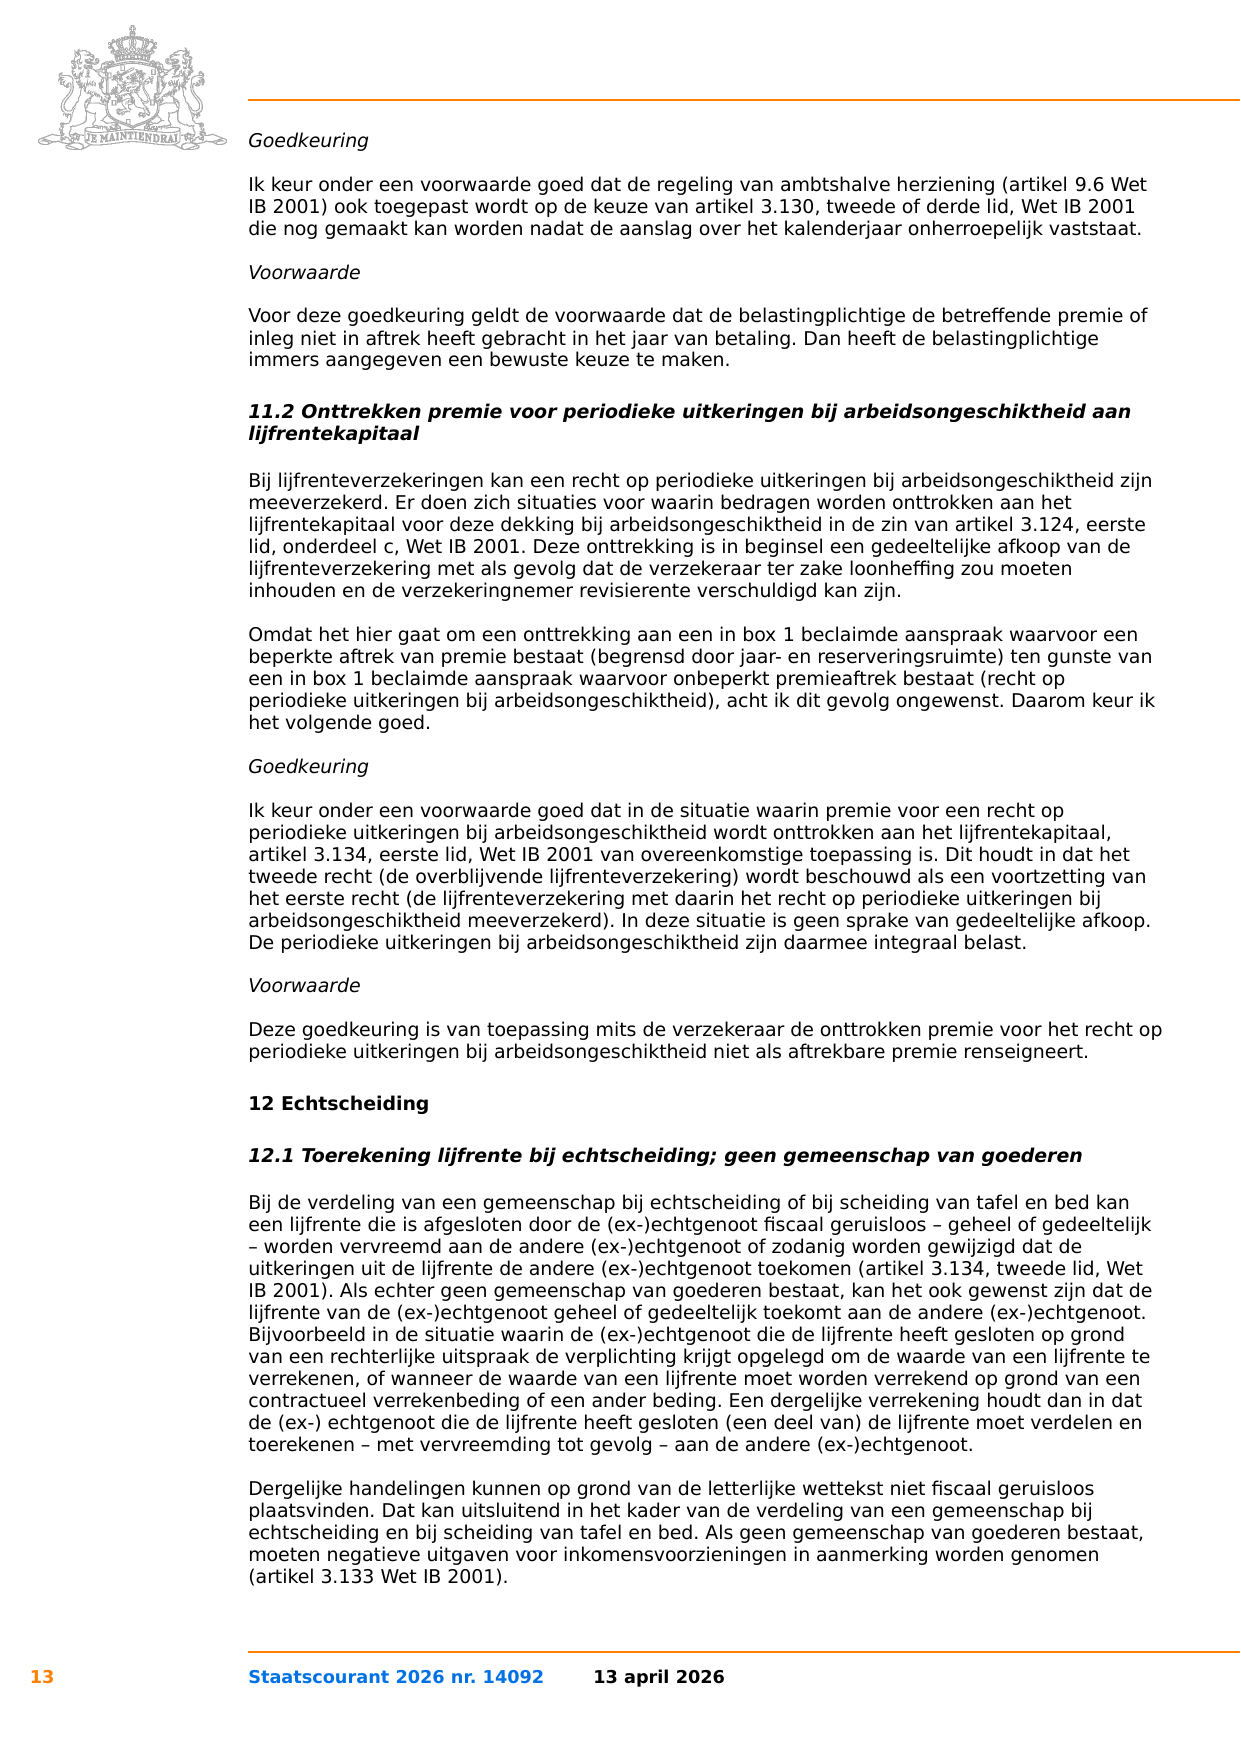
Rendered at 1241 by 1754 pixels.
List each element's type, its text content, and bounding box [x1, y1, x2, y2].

text Dergelijke handelingen kunnen op grond van de letterlijke wettekst niet fiscaal geruisloos plaatsvinden. Dat kan uitsluitend in het kader van de verdeling van een gemeenschap bij echtscheiding en bij scheiding van tafel en bed. Als geen gemeenschap van goederen bestaat, moeten negatieve uitgaven voor inkomensvoorzieningen in aanmerking worden genomen (artikel 3.133 Wet IB 2001). [248, 1478, 1163, 1588]
subtitle 12.1 Toerekening lijfrente bij echtscheiding; geen gemeenschap van goederen [248, 1145, 1163, 1167]
text Omdat het hier gaat om een onttrekking aan een in box 1 beclaimde aanspraak waarvoor een beperkte aftrek van premie bestaat (begrensd door jaar- en reserveringsruimte) ten gunste van een in box 1 beclaimde aanspraak waarvoor onbeperkt premieaftrek bestaat (recht op periodieke uitkeringen bij arbeidsongeschiktheid), acht ik dit gevolg ongewenst. Daarom keur ik het volgende goed. [248, 624, 1163, 734]
subtitle Voorwaarde [248, 975, 1163, 997]
text Ik keur onder een voorwaarde goed dat in de situatie waarin premie voor een recht op periodieke uitkeringen bij arbeidsongeschiktheid wordt onttrokken aan het lijfrentekapitaal, artikel 3.134, eerste lid, Wet IB 2001 van overeenkomstige toepassing is. Dit houdt in dat het tweede recht (de overblijvende lijfrenteverzekering) wordt beschouwd als een voortzetting van het eerste recht (de lijfrenteverzekering met daarin het recht op periodieke uitkeringen bij arbeidsongeschiktheid meeverzekerd). In deze situatie is geen sprake van gedeeltelijke afkoop. De periodieke uitkeringen bij arbeidsongeschiktheid zijn daarmee integraal belast. [248, 800, 1163, 953]
subtitle 11.2 Onttrekken premie voor periodieke uitkeringen bij arbeidsongeschiktheid aan lijfrentekapitaal [248, 401, 1163, 445]
subtitle Goedkeuring [248, 756, 1163, 778]
subtitle Voorwaarde [248, 262, 1163, 283]
text Bij lijfrenteverzekeringen kan een recht op periodieke uitkeringen bij arbeidsongeschiktheid zijn meeverzekerd. Er doen zich situaties voor waarin bedragen worden onttrokken aan het lijfrentekapitaal voor deze dekking bij arbeidsongeschiktheid in de zin van artikel 3.124, eerste lid, onderdeel c, Wet IB 2001. Deze onttrekking is in beginsel een gedeeltelijke afkoop van de lijfrenteverzekering met als gevolg dat de verzekeraar ter zake loonheffing zou moeten inhouden en de verzekeringnemer revisierente verschuldigd kan zijn. [248, 470, 1163, 602]
picture [38, 25, 227, 150]
text Voor deze goedkeuring geldt de voorwaarde dat de belastingplichtige de betreffende premie of inleg niet in aftrek heeft gebracht in het jaar van betaling. Dan heeft de belastingplichtige immers aangegeven een bewuste keuze te maken. [248, 305, 1163, 371]
text Ik keur onder een voorwaarde goed dat de regeling van ambtshalve herziening (artikel 9.6 Wet IB 2001) ook toegepast wordt op de keuze van artikel 3.130, tweede of derde lid, Wet IB 2001 die nog gemaakt kan worden nadat de aanslag over het kalenderjaar onherroepelijk vaststaat. [248, 174, 1163, 240]
subtitle Goedkeuring [248, 130, 1163, 152]
text Deze goedkeuring is van toepassing mits de verzekeraar de onttrokken premie voor het recht op periodieke uitkeringen bij arbeidsongeschiktheid niet als aftrekbare premie renseigneert. [248, 1019, 1163, 1063]
subtitle 12 Echtscheiding [248, 1093, 1163, 1115]
text Bij de verdeling van een gemeenschap bij echtscheiding of bij scheiding van tafel en bed kan een lijfrente die is afgesloten door de (ex-)echtgenoot fiscaal geruisloos – geheel of gedeeltelijk – worden vervreemd aan de andere (ex-)echtgenoot of zodanig worden gewijzigd dat de uitkeringen uit de lijfrente de andere (ex-)echtgenoot toekomen (artikel 3.134, tweede lid, Wet IB 2001). Als echter geen gemeenschap van goederen bestaat, kan het ook gewenst zijn dat de lijfrente van de (ex-)echtgenoot geheel of gedeeltelijk toekomt aan de andere (ex-)echtgenoot. Bijvoorbeeld in de situatie waarin de (ex-)echtgenoot die de lijfrente heeft gesloten op grond van een rechterlijke uitspraak de verplichting krijgt opgelegd om de waarde van een lijfrente te verrekenen, of wanneer de waarde van een lijfrente moet worden verrekend op grond van een contractueel verrekenbeding of een ander beding. Een dergelijke verrekening houdt dan in dat de (ex-) echtgenoot die de lijfrente heeft gesloten (een deel van) de lijfrente moet verdelen en toerekenen – met vervreemding tot gevolg – aan de andere (ex-)echtgenoot. [248, 1192, 1163, 1456]
